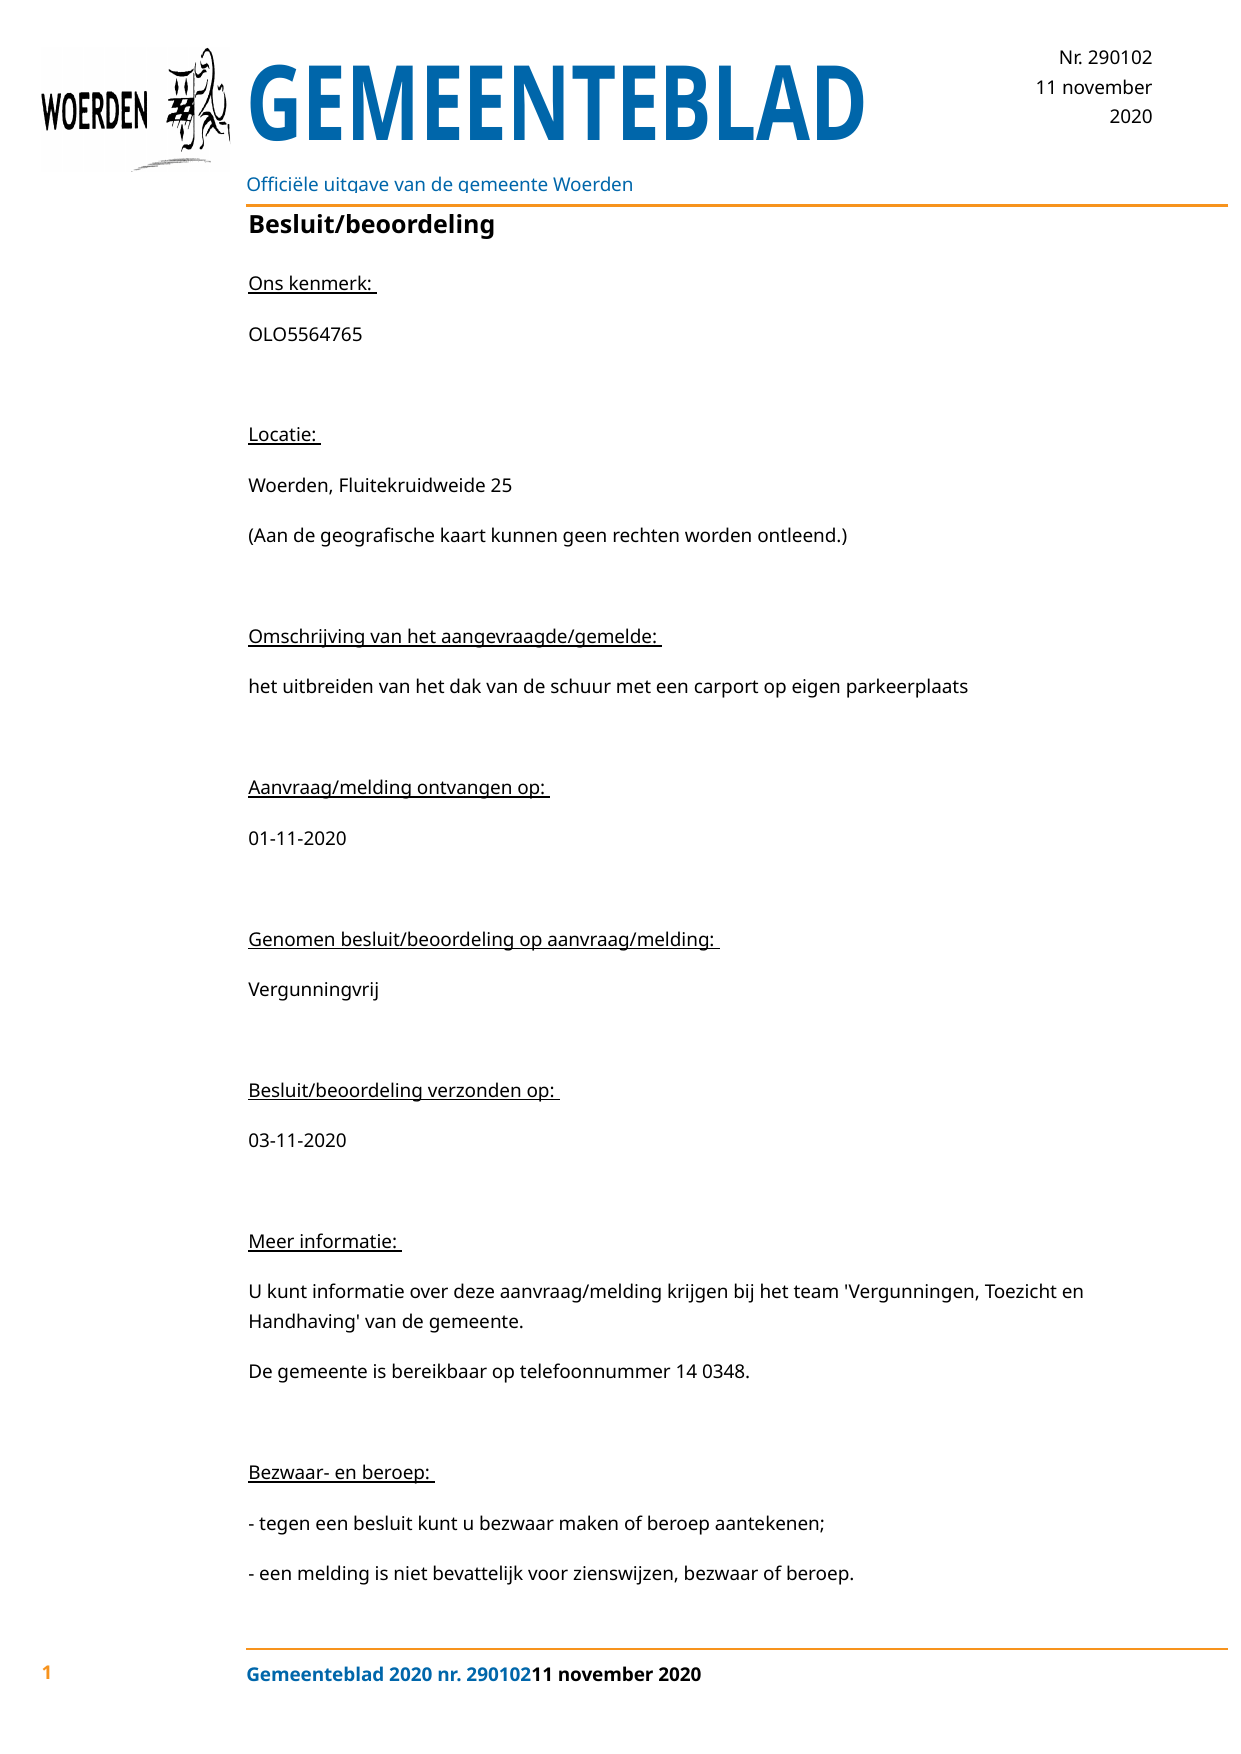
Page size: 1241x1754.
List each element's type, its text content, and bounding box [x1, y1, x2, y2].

text het uitbreiden van het dak van de schuur met een carport op eigen parkeerplaats [248, 674, 1152, 699]
text Aanvraag/melding ontvangen op: [248, 774, 1152, 800]
text Genomen besluit/beoordeling op aanvraag/melding: [248, 926, 1152, 951]
text OLO5564765 [248, 321, 1152, 346]
text Ons kenmerk: [248, 270, 1152, 296]
text Bezwaar- en beroep: [248, 1459, 1152, 1485]
text - een melding is niet bevattelijk voor zienswijzen, bezwaar of beroep. [248, 1560, 1152, 1586]
text Woerden, Fluitekruidweide 25 [248, 472, 1152, 498]
text 01-11-2020 [248, 825, 1152, 851]
picture [41, 47, 231, 172]
text Meer informatie: [248, 1228, 1152, 1254]
text Locatie: [248, 422, 1152, 447]
text (Aan de geografische kaart kunnen geen rechten worden ontleend.) [248, 522, 1152, 548]
text Besluit/beoordeling [248, 207, 1152, 241]
text Omschrijving van het aangevraagde/gemelde: [248, 623, 1152, 649]
text U kunt informatie over deze aanvraag/melding krijgen bij het team 'Vergunningen, Toezicht en Handhaving' van de gemeente. [248, 1279, 1152, 1334]
text - tegen een besluit kunt u bezwaar maken of beroep aantekenen; [248, 1510, 1152, 1536]
text Vergunningvrij [248, 976, 1152, 1002]
text Besluit/beoordeling verzonden op: [248, 1077, 1152, 1103]
text 03-11-2020 [248, 1127, 1152, 1153]
text De gemeente is bereikbaar op telefoonnummer 14 0348. [248, 1359, 1152, 1384]
